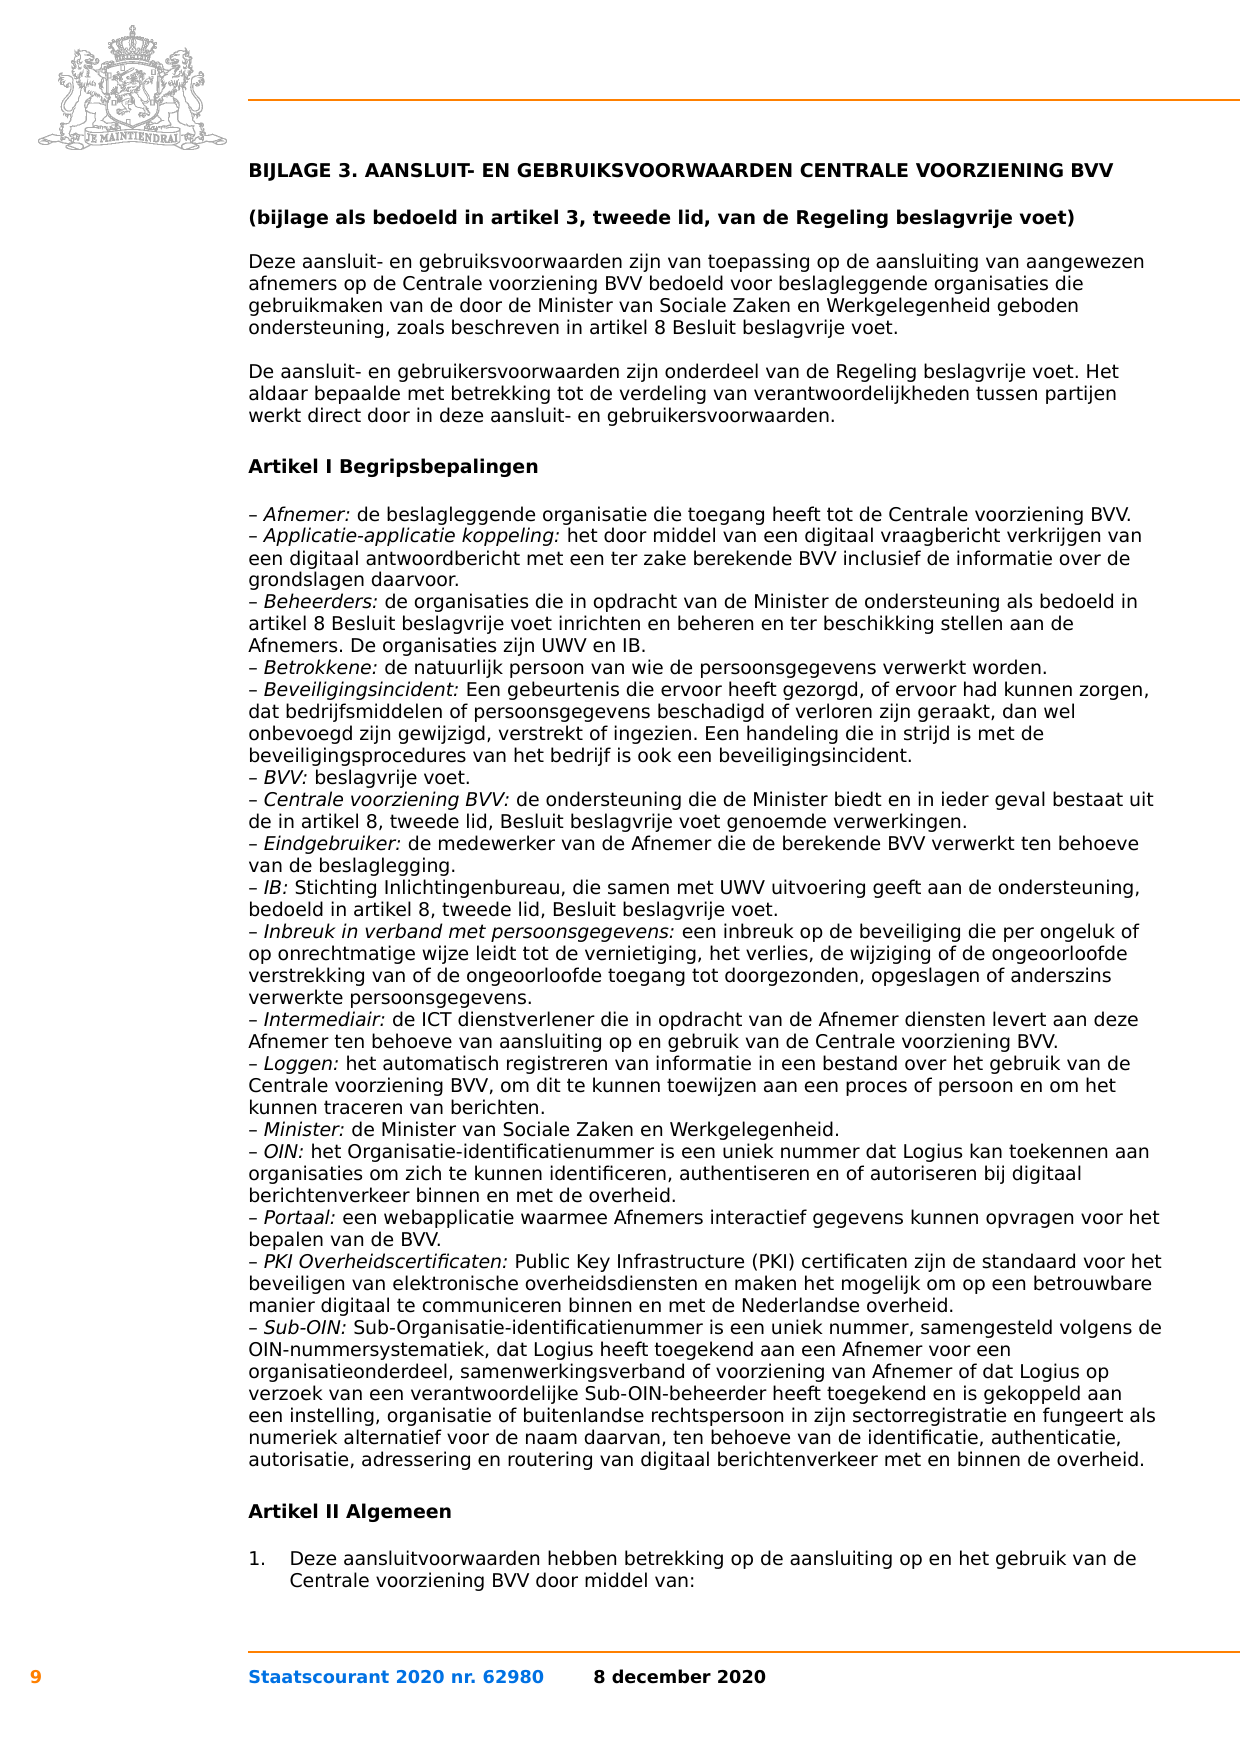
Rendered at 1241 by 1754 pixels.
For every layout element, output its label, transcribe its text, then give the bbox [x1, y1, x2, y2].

picture [38, 25, 227, 150]
text – Eindgebruiker: de medewerker van de Afnemer die de berekende BVV verwerkt ten behoeve van de beslaglegging. [248, 833, 1163, 877]
text – Loggen: het automatisch registreren van informatie in een bestand over het gebruik van de Centrale voorziening BVV, om dit te kunnen toewijzen aan een proces of persoon en om het kunnen traceren van berichten. [248, 1053, 1163, 1119]
text De aansluit- en gebruikersvoorwaarden zijn onderdeel van de Regeling beslagvrije voet. Het aldaar bepaalde met betrekking tot de verdeling van verantwoordelijkheden tussen partijen werkt direct door in deze aansluit- en gebruikersvoorwaarden. [248, 361, 1163, 426]
text – Sub-OIN: Sub-Organisatie-identificatienummer is een uniek nummer, samengesteld volgens de OIN-nummersystematiek, dat Logius heeft toegekend aan een Afnemer voor een organisatieonderdeel, samenwerkingsverband of voorziening van Afnemer of dat Logius op verzoek van een verantwoordelijke Sub-OIN-beheerder heeft toegekend en is gekoppeld aan een instelling, organisatie of buitenlandse rechtspersoon in zijn sectorregistratie en fungeert als numeriek alternatief voor de naam daarvan, ten behoeve van de identificatie, authenticatie, autorisatie, adressering en routering van digitaal berichtenverkeer met en binnen de overheid. [248, 1317, 1163, 1471]
text – IB: Stichting Inlichtingenbureau, die samen met UWV uitvoering geeft aan de ondersteuning, bedoeld in artikel 8, tweede lid, Besluit beslagvrije voet. [248, 877, 1163, 921]
text – Betrokkene: de natuurlijk persoon van wie de persoonsgegevens verwerkt worden. [248, 657, 1163, 679]
subtitle Artikel II Algemeen [248, 1501, 1163, 1522]
text – Beveiligingsincident: Een gebeurtenis die ervoor heeft gezorgd, of ervoor had kunnen zorgen, dat bedrijfsmiddelen of persoonsgegevens beschadigd of verloren zijn geraakt, dan wel onbevoegd zijn gewijzigd, verstrekt of ingezien. Een handeling die in strijd is met de beveiligingsprocedures van het bedrijf is ook een beveiligingsincident. [248, 679, 1163, 767]
text – Inbreuk in verband met persoonsgegevens: een inbreuk op de beveiliging die per ongeluk of op onrechtmatige wijze leidt tot de vernietiging, het verlies, de wijziging of de ongeoorloofde verstrekking van of de ongeoorloofde toegang tot doorgezonden, opgeslagen of anderszins verwerkte persoonsgegevens. [248, 921, 1163, 1009]
text – Beheerders: de organisaties die in opdracht van de Minister de ondersteuning als bedoeld in artikel 8 Besluit beslagvrije voet inrichten en beheren en ter beschikking stellen aan de Afnemers. De organisaties zijn UWV en IB. [248, 591, 1163, 657]
text – Afnemer: de beslagleggende organisatie die toegang heeft tot de Centrale voorziening BVV. [248, 503, 1163, 525]
text – Intermediair: de ICT dienstverlener die in opdracht van de Afnemer diensten levert aan deze Afnemer ten behoeve van aansluiting op en gebruik van de Centrale voorziening BVV. [248, 1009, 1163, 1053]
text (bijlage als bedoeld in artikel 3, tweede lid, van de Regeling beslagvrije voet) [248, 207, 1163, 229]
text – OIN: het Organisatie-identificatienummer is een uniek nummer dat Logius kan toekennen aan organisaties om zich te kunnen identificeren, authentiseren en of autoriseren bij digitaal berichtenverkeer binnen en met de overheid. [248, 1141, 1163, 1207]
text – Portaal: een webapplicatie waarmee Afnemers interactief gegevens kunnen opvragen voor het bepalen van de BVV. [248, 1207, 1163, 1251]
subtitle Artikel I Begripsbepalingen [248, 456, 1163, 478]
text – Applicatie-applicatie koppeling: het door middel van een digitaal vraagbericht verkrijgen van een digitaal antwoordbericht met een ter zake berekende BVV inclusief de informatie over de grondslagen daarvoor. [248, 525, 1163, 591]
text – Centrale voorziening BVV: de ondersteuning die de Minister biedt en in ieder geval bestaat uit de in artikel 8, tweede lid, Besluit beslagvrije voet genoemde verwerkingen. [248, 789, 1163, 833]
subtitle BIJLAGE 3. AANSLUIT- EN GEBRUIKSVOORWAARDEN CENTRALE VOORZIENING BVV [248, 160, 1163, 182]
text – Minister: de Minister van Sociale Zaken en Werkgelegenheid. [248, 1119, 1163, 1141]
text Deze aansluit- en gebruiksvoorwaarden zijn van toepassing op de aansluiting van aangewezen afnemers op de Centrale voorziening BVV bedoeld voor beslagleggende organisaties die gebruikmaken van de door de Minister van Sociale Zaken en Werkgelegenheid geboden ondersteuning, zoals beschreven in artikel 8 Besluit beslagvrije voet. [248, 251, 1163, 339]
text – PKI Overheidscertificaten: Public Key Infrastructure (PKI) certificaten zijn de standaard voor het beveiligen van elektronische overheidsdiensten en maken het mogelijk om op een betrouwbare manier digitaal te communiceren binnen en met de Nederlandse overheid. [248, 1251, 1163, 1317]
text – BVV: beslagvrije voet. [248, 767, 1163, 789]
text 1. Deze aansluitvoorwaarden hebben betrekking op de aansluiting op en het gebruik van de Centrale voorziening BVV door middel van: [248, 1547, 1163, 1591]
